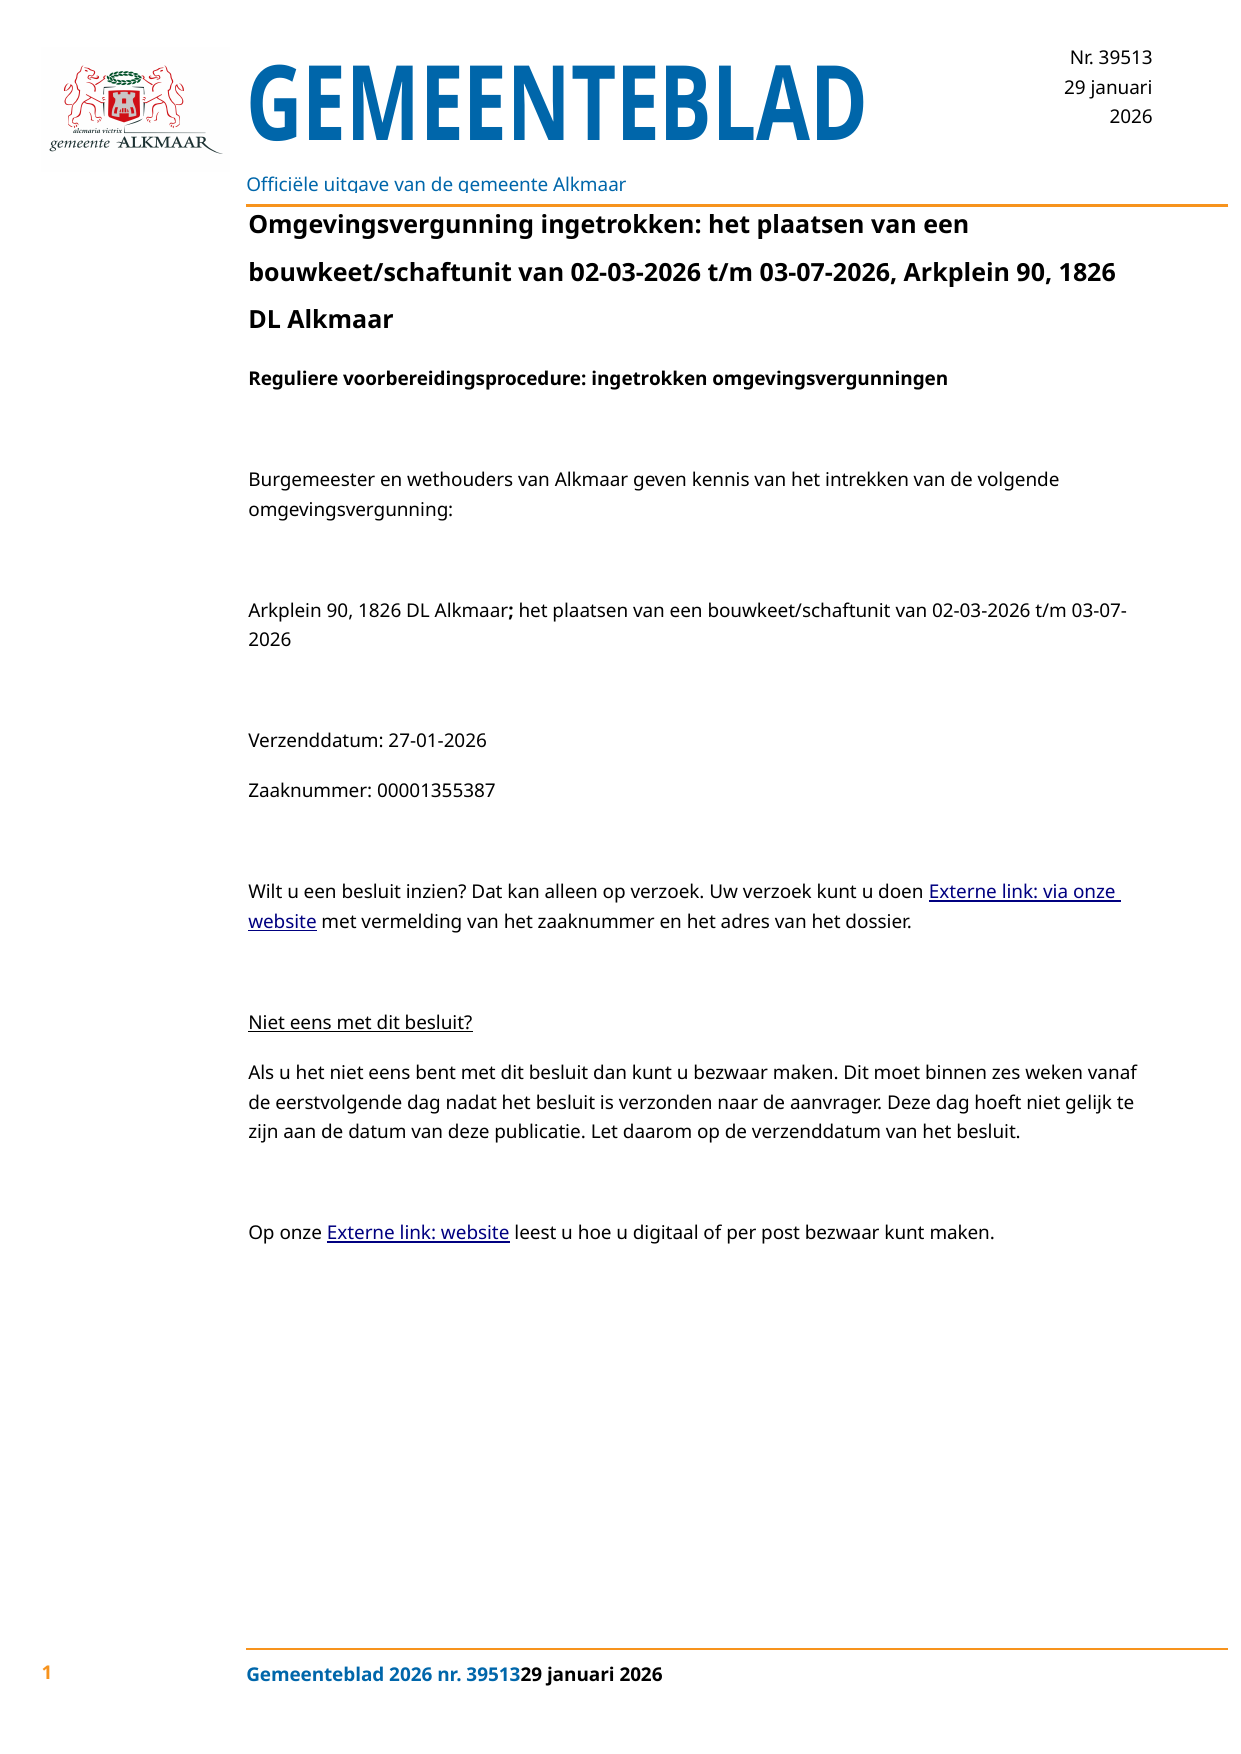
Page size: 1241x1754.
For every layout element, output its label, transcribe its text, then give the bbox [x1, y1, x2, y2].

text Als u het niet eens bent met dit besluit dan kunt u bezwaar maken. Dit moet binnen zes weken vanaf de eerstvolgende dag nadat het besluit is verzonden naar de aanvrager. Deze dag hoeft niet gelijk te zijn aan de datum van deze publicatie. Let daarom op de verzenddatum van het besluit. [248, 1059, 1152, 1144]
text Arkplein 90, 1826 DL Alkmaar; het plaatsen van een bouwkeet/schaftunit van 02-03-2026 t/m 03-07-2026 [248, 597, 1152, 652]
text Burgemeester en wethouders van Alkmaar geven kennis van het intrekken van de volgende omgevingsvergunning: [248, 466, 1152, 522]
text Wilt u een besluit inzien? Dat kan alleen op verzoek. Uw verzoek kunt u doen Externe link: via onze website met vermelding van het zaaknummer en het adres van het dossier. [248, 878, 1152, 934]
text Op onze Externe link: website leest u hoe u digitaal of per post bezwaar kunt maken. [248, 1219, 1152, 1245]
picture [41, 47, 231, 172]
text Reguliere voorbereidingsprocedure: ingetrokken omgevingsvergunningen [248, 366, 1152, 391]
text Omgevingsvergunning ingetrokken: het plaatsen van een bouwkeet/schaftunit van 02-03-2026 t/m 03-07-2026, Arkplein 90, 1826 DL Alkmaar [248, 207, 1152, 336]
text Niet eens met dit besluit? [248, 1009, 1152, 1034]
text Zaaknummer: 00001355387 [248, 778, 1152, 803]
text Verzenddatum: 27-01-2026 [248, 727, 1152, 753]
